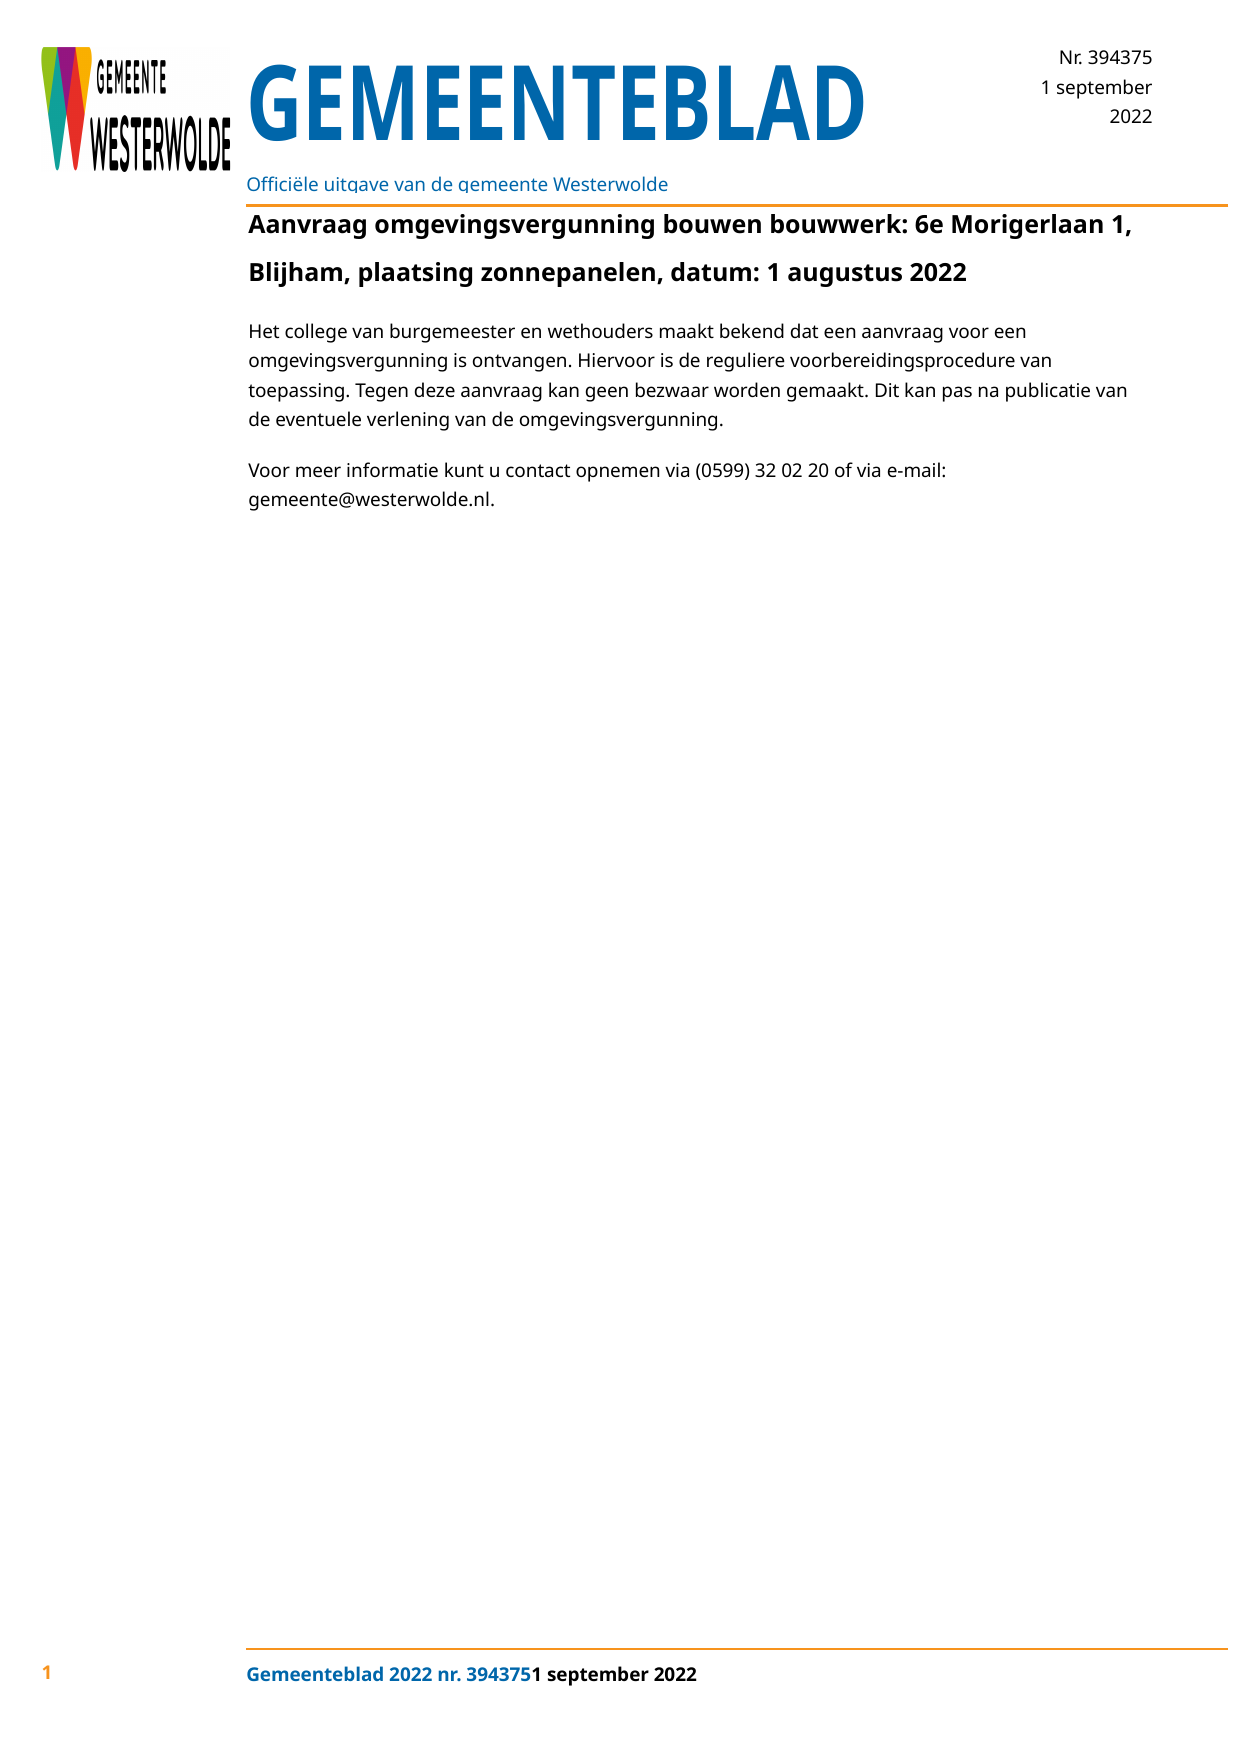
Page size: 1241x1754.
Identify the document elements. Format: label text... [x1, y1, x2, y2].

text Voor meer informatie kunt u contact opnemen via (0599) 32 02 20 of via e-mail: gemeente@westerwolde.nl. [248, 457, 1152, 512]
text Aanvraag omgevingsvergunning bouwen bouwwerk: 6e Morigerlaan 1, Blijham, plaatsing zonnepanelen, datum: 1 augustus 2022 [248, 207, 1152, 288]
picture [41, 47, 231, 172]
text Het college van burgemeester en wethouders maakt bekend dat een aanvraag voor een omgevingsvergunning is ontvangen. Hiervoor is de reguliere voorbereidingsprocedure van toepassing. Tegen deze aanvraag kan geen bezwaar worden gemaakt. Dit kan pas na publicatie van de eventuele verlening van de omgevingsvergunning. [248, 318, 1152, 432]
